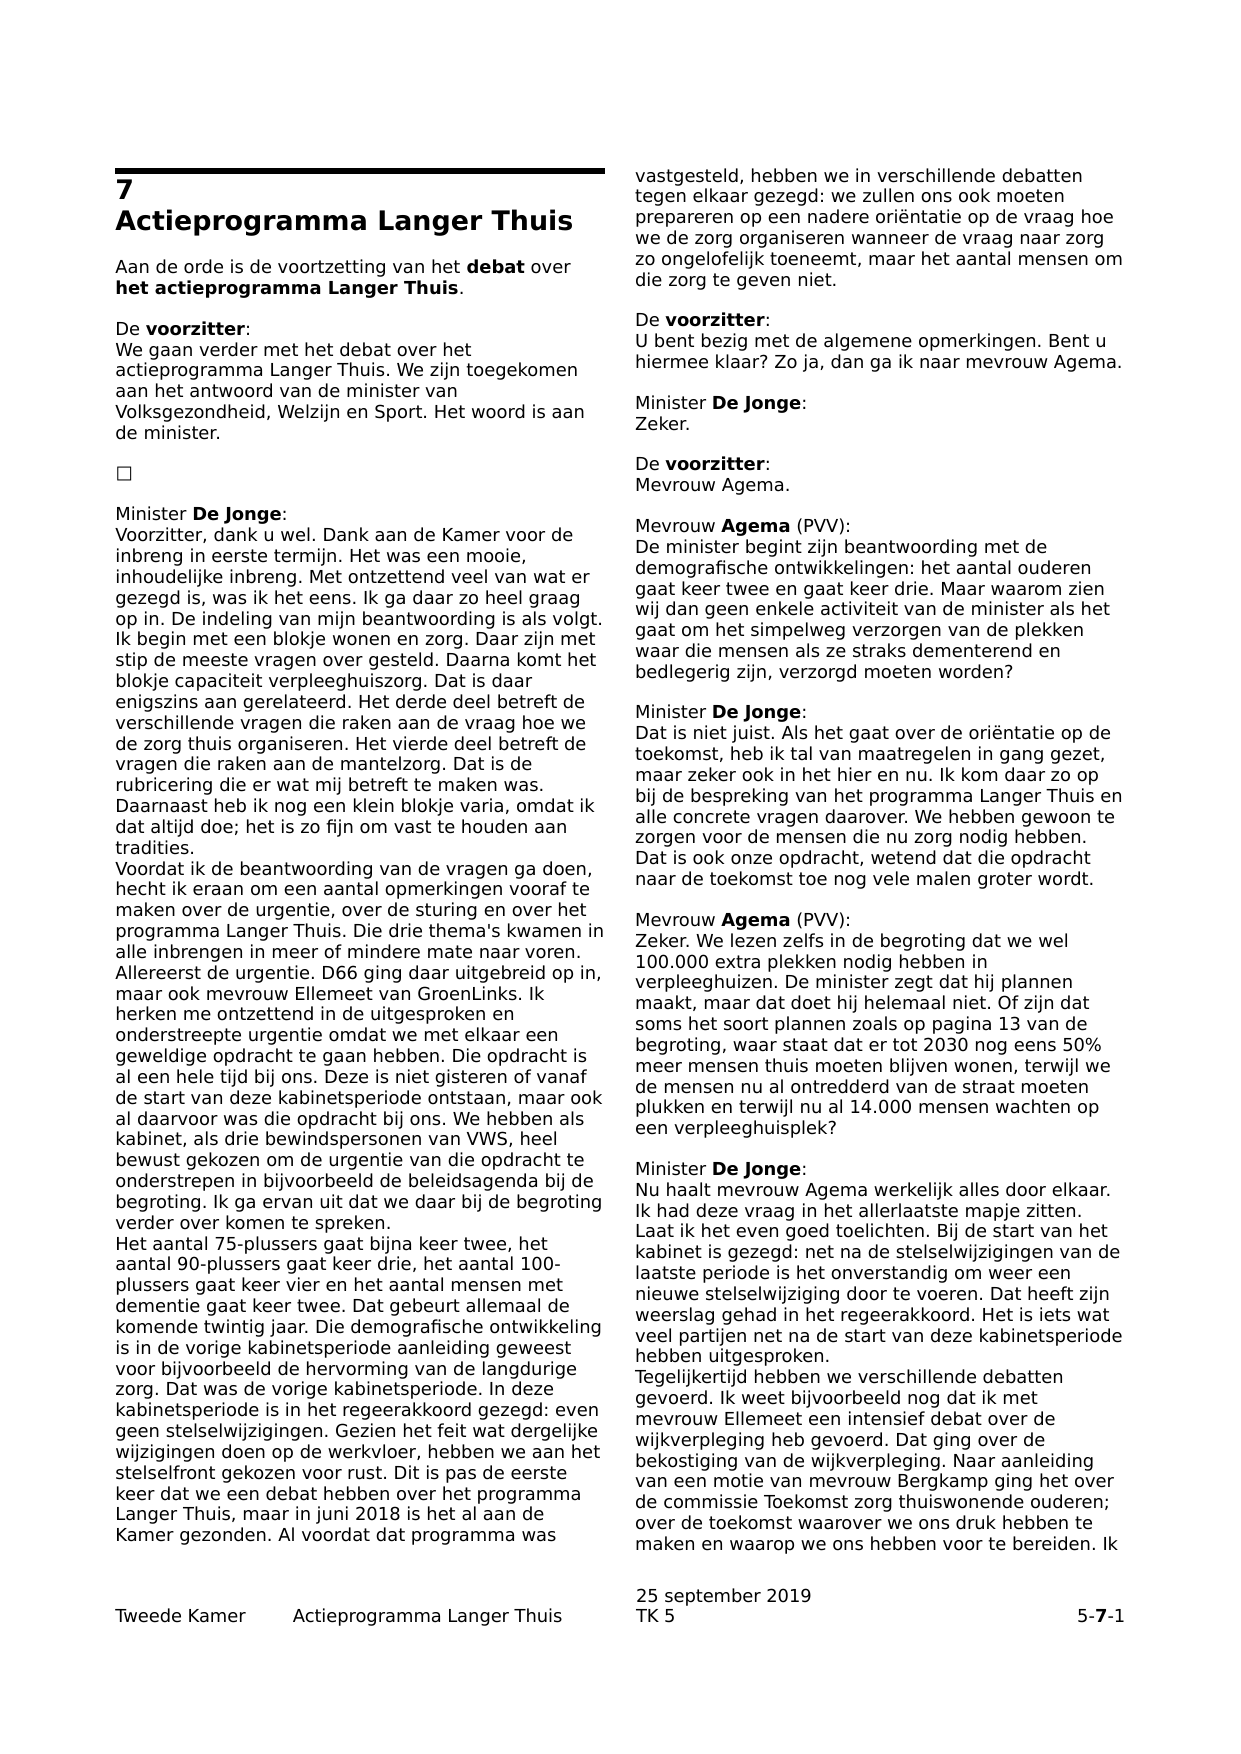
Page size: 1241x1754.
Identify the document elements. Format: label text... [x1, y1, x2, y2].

text Nu haalt mevrouw Agema werkelijk alles door elkaar. Ik had deze vraag in het allerlaatste mapje zitten. Laat ik het even goed toelichten. Bij de start van het kabinet is gezegd: net na de stelselwijzigingen van de laatste periode is het onverstandig om weer een nieuwe stelselwijziging door te voeren. Dat heeft zijn weerslag gehad in het regeerakkoord. Het is iets wat veel partijen net na de start van deze kabinetsperiode hebben uitgesproken. [635, 1179, 1125, 1367]
text Voordat ik de beantwoording van de vragen ga doen, hecht ik eraan om een aantal opmerkingen vooraf te maken over de urgentie, over de sturing en over het programma Langer Thuis. Die drie thema's kwamen in alle inbrengen in meer of mindere mate naar voren. Allereerst de urgentie. D66 ging daar uitgebreid op in, maar ook mevrouw Ellemeet van GroenLinks. Ik herken me ontzettend in de uitgesproken en onderstreepte urgentie omdat we met elkaar een geweldige opdracht te gaan hebben. Die opdracht is al een hele tijd bij ons. Deze is niet gisteren of vanaf de start van deze kabinetsperiode ontstaan, maar ook al daarvoor was die opdracht bij ons. We hebben als kabinet, als drie bewindspersonen van VWS, heel bewust gekozen om de urgentie van die opdracht te onderstrepen in bijvoorbeeld de beleidsagenda bij de begroting. Ik ga ervan uit dat we daar bij de begroting verder over komen te spreken. [115, 858, 605, 1233]
text Het aantal 75-plussers gaat bijna keer twee, het aantal 90-plussers gaat keer drie, het aantal 100-plussers gaat keer vier en het aantal mensen met dementie gaat keer twee. Dat gebeurt allemaal de komende twintig jaar. Die demografische ontwikkeling is in de vorige kabinetsperiode aanleiding geweest voor bijvoorbeeld de hervorming van de langdurige zorg. Dat was de vorige kabinetsperiode. In deze kabinetsperiode is in het regeerakkoord gezegd: even geen stelselwijzigingen. Gezien het feit wat dergelijke wijzigingen doen op de werkvloer, hebben we aan het stelselfront gekozen voor rust. Dit is pas de eerste keer dat we een debat hebben over het programma Langer Thuis, maar in juni 2018 is het al aan de Kamer gezonden. Al voordat dat programma was [115, 1233, 605, 1546]
text De voorzitter: [115, 318, 605, 339]
title 7 Actieprogramma Langer Thuis [115, 174, 605, 237]
text Minister De Jonge: [635, 1159, 1125, 1179]
text Aan de orde is de voortzetting van het debat over het actieprogramma Langer Thuis. [115, 257, 605, 298]
text De voorzitter: [635, 310, 1125, 331]
text We gaan verder met het debat over het actieprogramma Langer Thuis. We zijn toegekomen aan het antwoord van de minister van Volksgezondheid, Welzijn en Sport. Het woord is aan de minister. [115, 339, 605, 443]
text Mevrouw Agema. [635, 475, 1125, 496]
text Minister De Jonge: [635, 393, 1125, 413]
text U bent bezig met de algemene opmerkingen. Bent u hiermee klaar? Zo ja, dan ga ik naar mevrouw Agema. [635, 331, 1125, 373]
text vastgesteld, hebben we in verschillende debatten tegen elkaar gezegd: we zullen ons ook moeten prepareren op een nadere oriëntatie op de vraag hoe we de zorg organiseren wanneer de vraag naar zorg zo ongelofelijk toeneemt, maar het aantal mensen om die zorg te geven niet. [635, 165, 1125, 290]
text Mevrouw Agema (PVV): [635, 516, 1125, 537]
text Mevrouw Agema (PVV): [635, 910, 1125, 931]
text De voorzitter: [635, 454, 1125, 475]
text Zeker. We lezen zelfs in de begroting dat we wel 100.000 extra plekken nodig hebben in verpleeghuizen. De minister zegt dat hij plannen maakt, maar dat doet hij helemaal niet. Of zijn dat soms het soort plannen zoals op pagina 13 van de begroting, waar staat dat er tot 2030 nog eens 50% meer mensen thuis moeten blijven wonen, terwijl we de mensen nu al ontredderd van de straat moeten plukken en terwijl nu al 14.000 mensen wachten op een verpleeghuisplek? [635, 931, 1125, 1139]
text De minister begint zijn beantwoording met de demografische ontwikkelingen: het aantal ouderen gaat keer twee en gaat keer drie. Maar waarom zien wij dan geen enkele activiteit van de minister als het gaat om het simpelweg verzorgen van de plekken waar die mensen als ze straks dementerend en bedlegerig zijn, verzorgd moeten worden? [635, 537, 1125, 682]
text Zeker. [635, 413, 1125, 434]
text Minister De Jonge: [115, 504, 605, 525]
text Dat is niet juist. Als het gaat over de oriëntatie op de toekomst, heb ik tal van maatregelen in gang gezet, maar zeker ook in het hier en nu. Ik kom daar zo op bij de bespreking van het programma Langer Thuis en alle concrete vragen daarover. We hebben gewoon te zorgen voor de mensen die nu zorg nodig hebben. Dat is ook onze opdracht, wetend dat die opdracht naar de toekomst toe nog vele malen groter wordt. [635, 723, 1125, 890]
text Voorzitter, dank u wel. Dank aan de Kamer voor de inbreng in eerste termijn. Het was een mooie, inhoudelijke inbreng. Met ontzettend veel van wat er gezegd is, was ik het eens. Ik ga daar zo heel graag op in. De indeling van mijn beantwoording is als volgt. Ik begin met een blokje wonen en zorg. Daar zijn met stip de meeste vragen over gesteld. Daarna komt het blokje capaciteit verpleeghuiszorg. Dat is daar enigszins aan gerelateerd. Het derde deel betreft de verschillende vragen die raken aan de vraag hoe we de zorg thuis organiseren. Het vierde deel betreft de vragen die raken aan de mantelzorg. Dat is de rubricering die er wat mij betreft te maken was. Daarnaast heb ik nog een klein blokje varia, omdat ik dat altijd doe; het is zo fijn om vast te houden aan tradities. [115, 525, 605, 858]
text Tegelijkertijd hebben we verschillende debatten gevoerd. Ik weet bijvoorbeeld nog dat ik met mevrouw Ellemeet een intensief debat over de wijkverpleging heb gevoerd. Dat ging over de bekostiging van de wijkverpleging. Naar aanleiding van een motie van mevrouw Bergkamp ging het over de commissie Toekomst zorg thuiswonende ouderen; over de toekomst waarover we ons druk hebben te maken en waarop we ons hebben voor te bereiden. Ik [635, 1367, 1125, 1554]
text ⬜ [115, 463, 605, 484]
text Minister De Jonge: [635, 702, 1125, 723]
